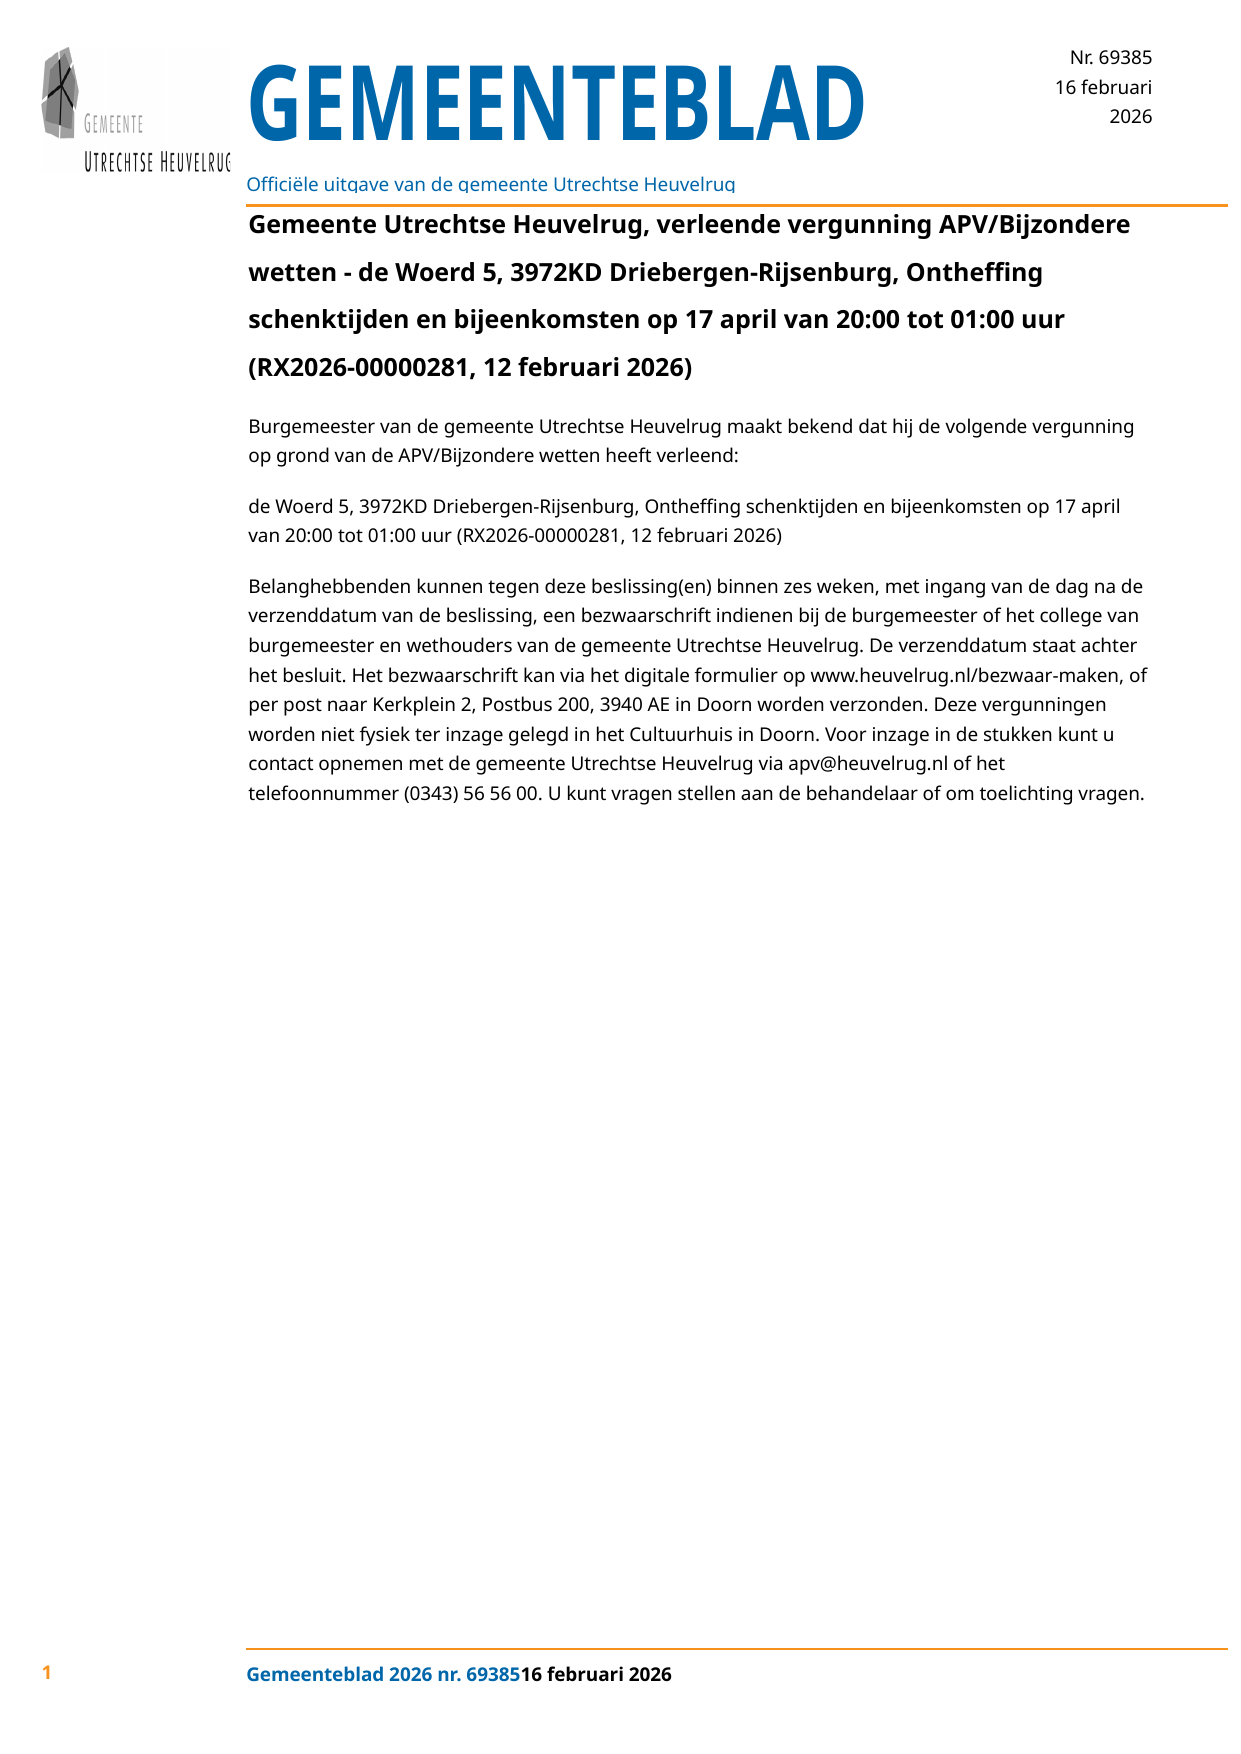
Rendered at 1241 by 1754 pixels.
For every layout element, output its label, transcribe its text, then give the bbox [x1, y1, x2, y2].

text Gemeente Utrechtse Heuvelrug, verleende vergunning APV/Bijzondere wetten - de Woerd 5, 3972KD Driebergen-Rijsenburg, Ontheffing schenktijden en bijeenkomsten op 17 april van 20:00 tot 01:00 uur (RX2026-00000281, 12 februari 2026) [248, 207, 1152, 384]
text de Woerd 5, 3972KD Driebergen-Rijsenburg, Ontheffing schenktijden en bijeenkomsten op 17 april van 20:00 tot 01:00 uur (RX2026-00000281, 12 februari 2026) [248, 493, 1152, 548]
picture [41, 47, 231, 172]
text Burgemeester van de gemeente Utrechtse Heuvelrug maakt bekend dat hij de volgende vergunning op grond van de APV/Bijzondere wetten heeft verleend: [248, 413, 1152, 468]
text Belanghebbenden kunnen tegen deze beslissing(en) binnen zes weken, met ingang van de dag na de verzenddatum van de beslissing, een bezwaarschrift indienen bij de burgemeester of het college van burgemeester en wethouders van de gemeente Utrechtse Heuvelrug. De verzenddatum staat achter het besluit. Het bezwaarschrift kan via het digitale formulier op www.heuvelrug.nl/bezwaar-maken, of per post naar Kerkplein 2, Postbus 200, 3940 AE in Doorn worden verzonden. Deze vergunningen worden niet fysiek ter inzage gelegd in het Cultuurhuis in Doorn. Voor inzage in de stukken kunt u contact opnemen met de gemeente Utrechtse Heuvelrug via apv@heuvelrug.nl of het telefoonnummer (0343) 56 56 00. U kunt vragen stellen aan de behandelaar of om toelichting vragen. [248, 573, 1152, 806]
